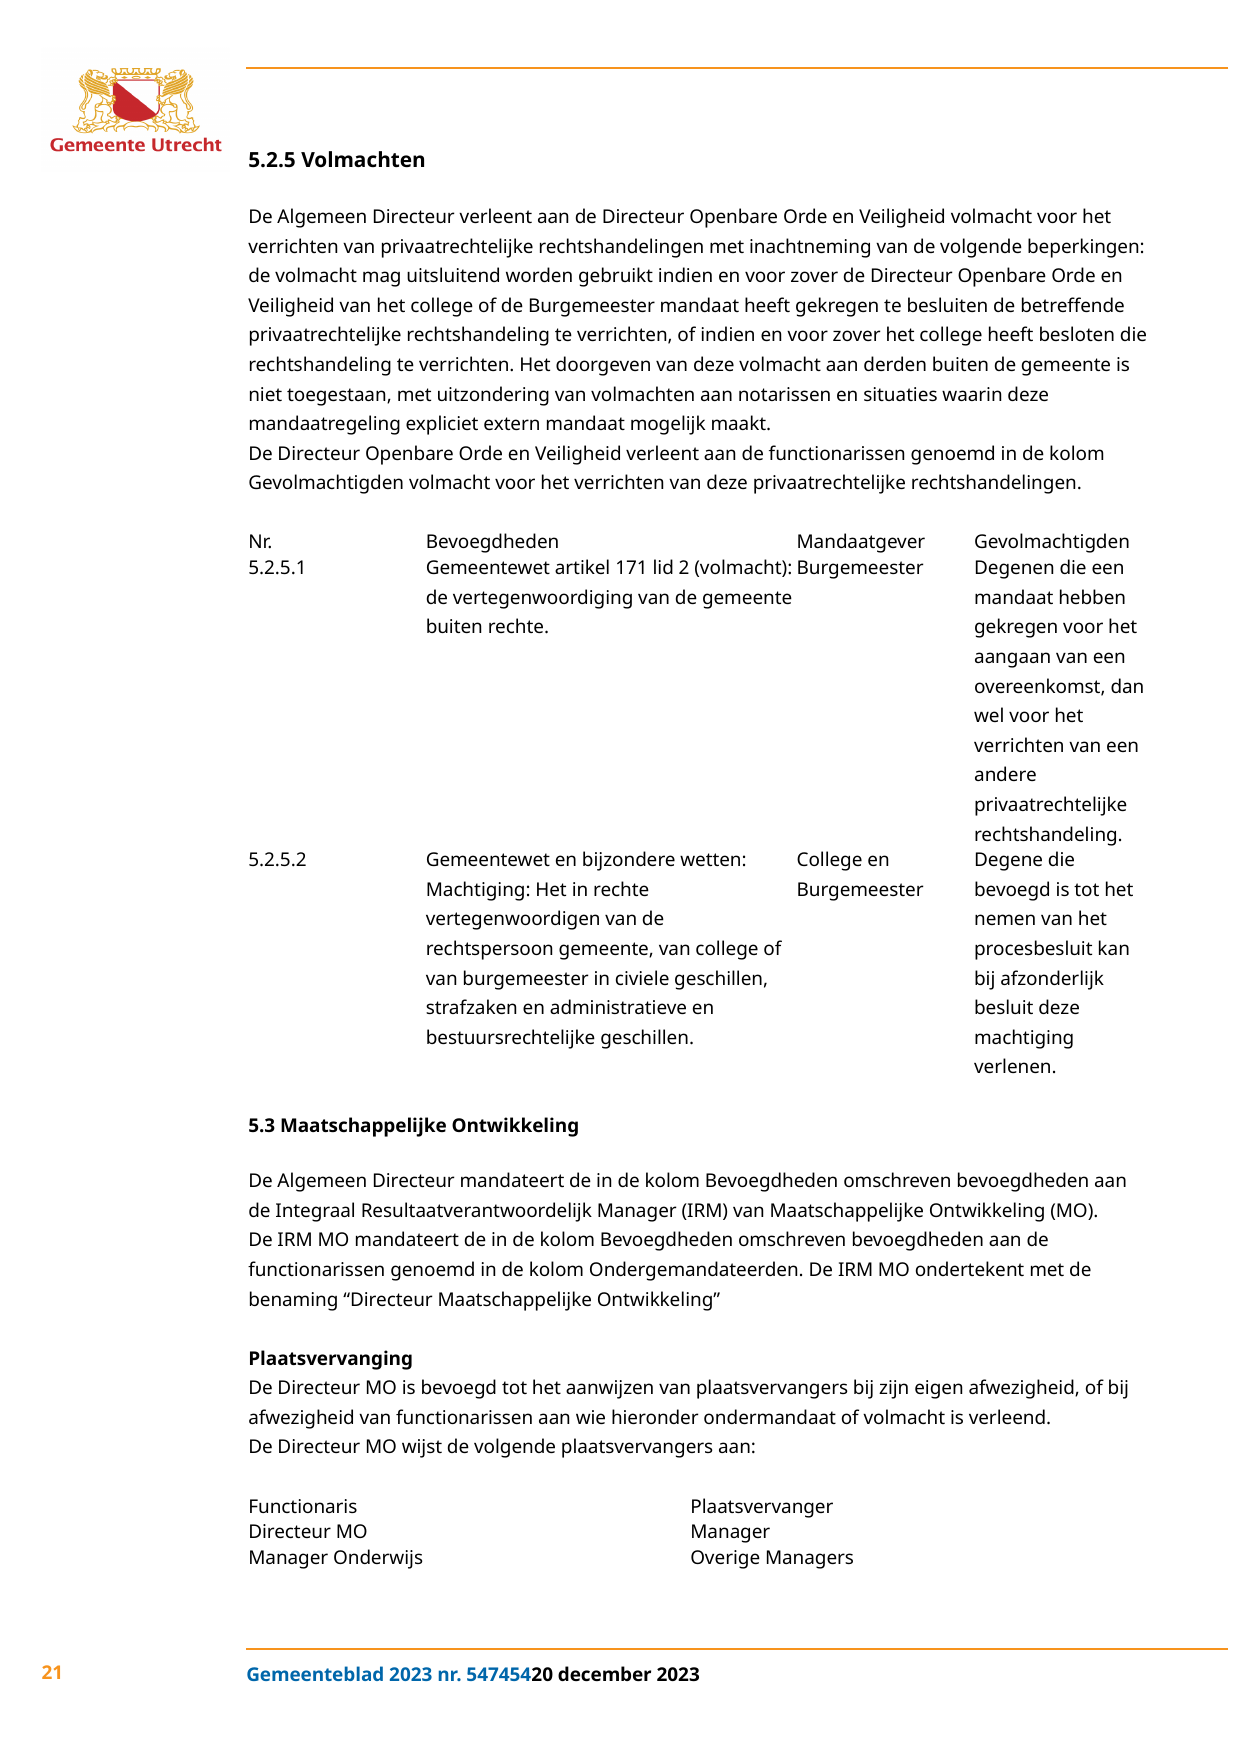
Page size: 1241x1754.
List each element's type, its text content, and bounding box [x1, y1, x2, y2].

table_header Plaatsvervanger [690, 1493, 1152, 1519]
table_header Bevoegdheden [426, 529, 796, 554]
table_cell Gemeentewet artikel 171 lid 2 (volmacht): de vertegenwoordiging van de gemeente buiten rechte. [426, 555, 796, 846]
table_cell Burgemeester [796, 555, 974, 846]
text De Directeur MO wijst de volgende plaatsvervangers aan: [248, 1434, 1152, 1459]
table_header Mandaatgever [796, 529, 974, 554]
text 5.2.5 Volmachten [248, 145, 1152, 174]
table_cell Directeur MO [248, 1519, 690, 1544]
table_cell Degene die bevoegd is tot het nemen van het procesbesluit kan bij afzonderlijk besluit deze machtiging verlenen. [974, 846, 1152, 1079]
table_cell Degenen die een mandaat hebben gekregen voor het aangaan van een overeenkomst, dan wel voor het verrichten van een andere privaatrechtelijke rechtshandeling. [974, 555, 1152, 846]
text De Algemeen Directeur mandateert de in de kolom Bevoegdheden omschreven bevoegdheden aan de Integraal Resultaatverantwoordelijk Manager (IRM) van Maatschappelijke Ontwikkeling (MO). [248, 1167, 1152, 1223]
text De Directeur Openbare Orde en Veiligheid verleent aan de functionarissen genoemd in de kolom Gevolmachtigden volmacht voor het verrichten van deze privaatrechtelijke rechtshandelingen. [248, 440, 1152, 495]
table_cell College en Burgemeester [796, 846, 974, 1079]
text De Directeur MO is bevoegd tot het aanwijzen van plaatsvervangers bij zijn eigen afwezigheid, of bij afwezigheid van functionarissen aan wie hieronder ondermandaat of volmacht is verleend. [248, 1374, 1152, 1430]
table_cell 5.2.5.2 [248, 846, 426, 1079]
table_cell Manager [690, 1519, 1152, 1544]
table_cell Manager Onderwijs [248, 1544, 690, 1570]
text De IRM MO mandateert de in de kolom Bevoegdheden omschreven bevoegdheden aan de functionarissen genoemd in de kolom Ondergemandateerden. De IRM MO ondertekent met de benaming “Directeur Maatschappelijke Ontwikkeling” [248, 1227, 1152, 1311]
picture [41, 47, 231, 172]
table_header Gevolmachtigden [974, 529, 1152, 554]
table_header Nr. [248, 529, 426, 554]
table_cell Overige Managers [690, 1544, 1152, 1570]
table_cell Gemeentewet en bijzondere wetten: Machtiging: Het in rechte vertegenwoordigen van de rechtspersoon gemeente, van college of van burgemeester in civiele geschillen, strafzaken en administratieve en bestuursrechtelijke geschillen. [426, 846, 796, 1079]
table_header Functionaris [248, 1493, 690, 1519]
table_cell 5.2.5.1 [248, 555, 426, 846]
text De Algemeen Directeur verleent aan de Directeur Openbare Orde en Veiligheid volmacht voor het verrichten van privaatrechtelijke rechtshandelingen met inachtneming van de volgende beperkingen: de volmacht mag uitsluitend worden gebruikt indien en voor zover de Directeur Openbare Orde en Veiligheid van het college of de Burgemeester mandaat heeft gekregen te besluiten de betreffende privaatrechtelijke rechtshandeling te verrichten, of indien en voor zover het college heeft besloten die rechtshandeling te verrichten. Het doorgeven van deze volmacht aan derden buiten de gemeente is niet toegestaan, met uitzondering van volmachten aan notarissen en situaties waarin deze mandaatregeling expliciet extern mandaat mogelijk maakt. [248, 203, 1152, 436]
text 5.3 Maatschappelijke Ontwikkeling [248, 1112, 1152, 1138]
text Plaatsvervanging [248, 1345, 1152, 1371]
